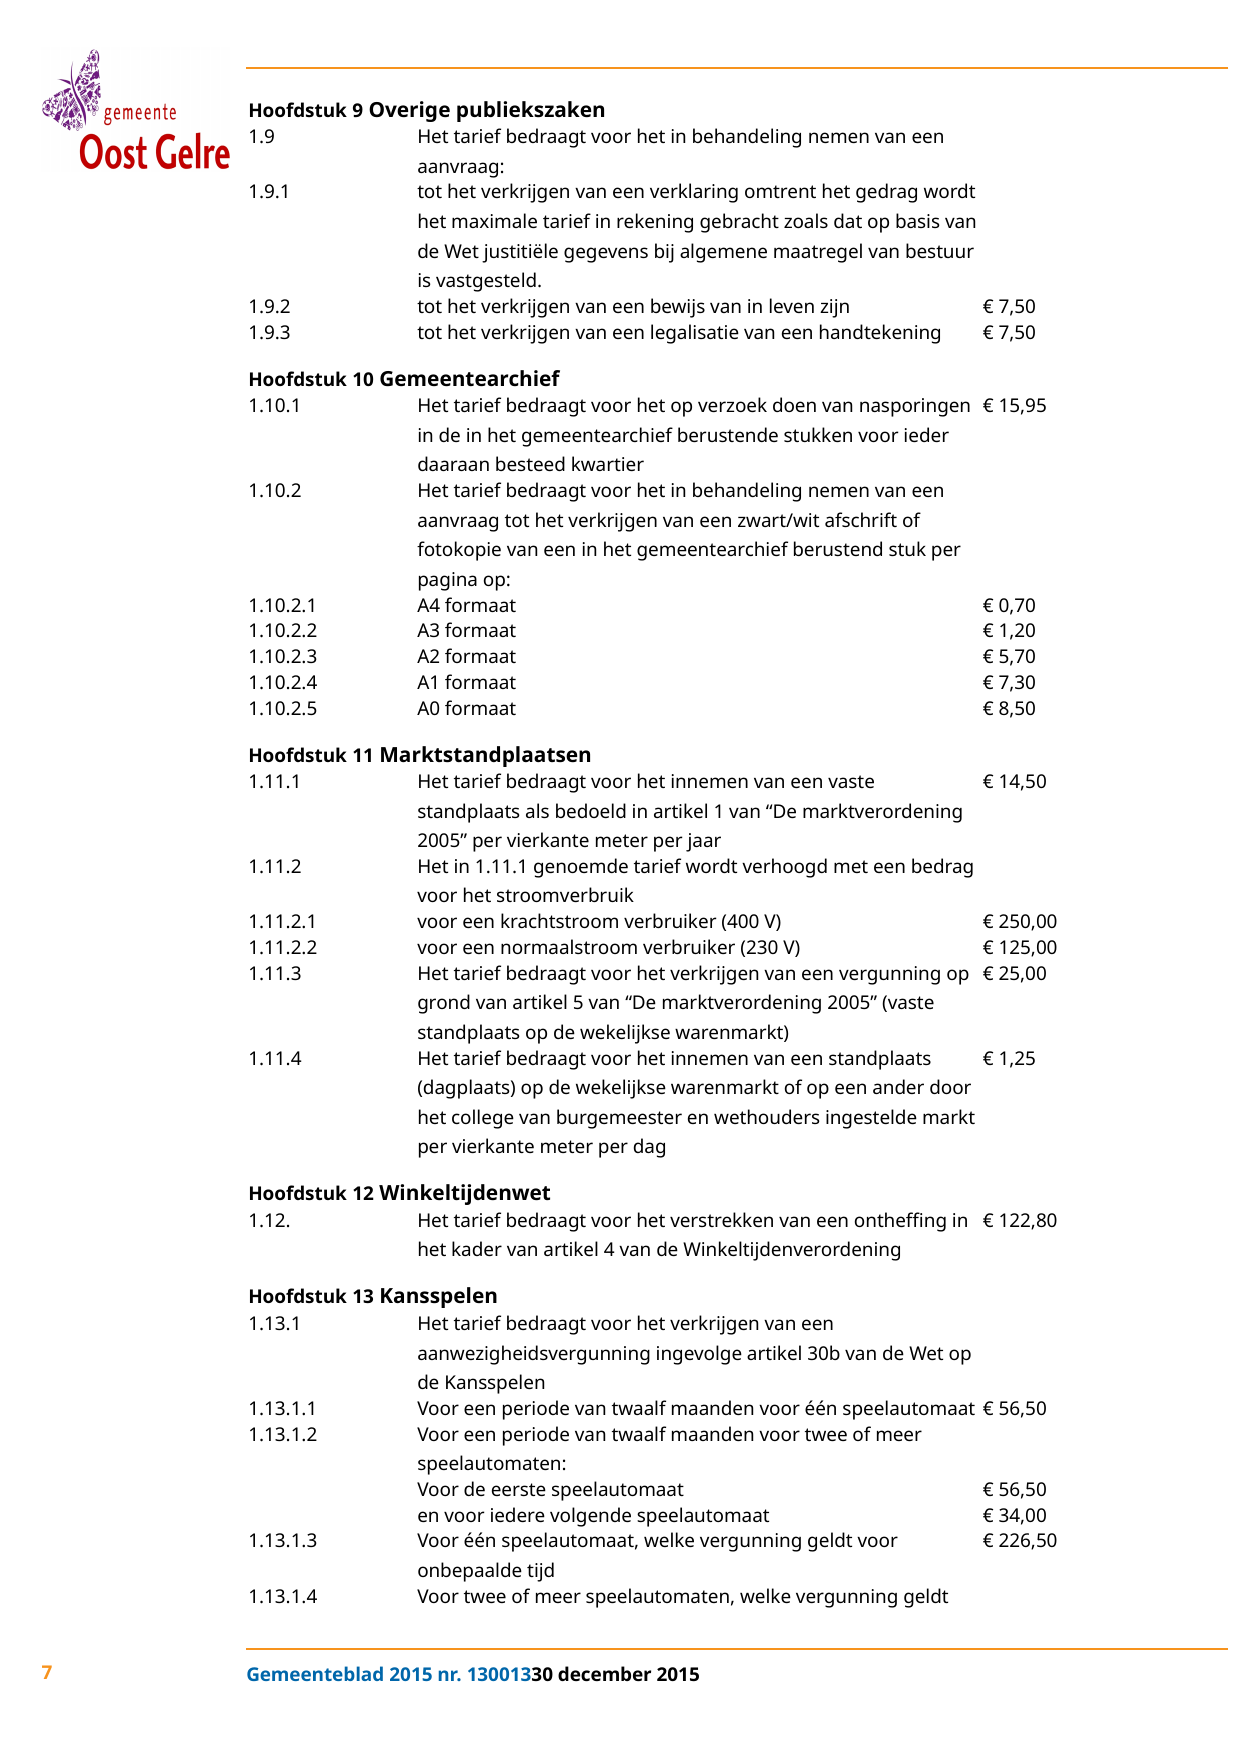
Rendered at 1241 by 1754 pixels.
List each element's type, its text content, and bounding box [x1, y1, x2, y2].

table_cell € 56,50 [983, 1476, 1152, 1502]
table_cell € 7,50 [983, 319, 1152, 344]
table_header Het tarief bedraagt voor het in behandeling nemen van een aanvraag: [417, 123, 983, 179]
table_cell € 7,50 [983, 293, 1152, 319]
table_cell tot het verkrijgen van een bewijs van in leven zijn [417, 293, 983, 319]
text Hoofdstuk 9 Overige publiekszaken [248, 95, 1152, 123]
table_cell € 56,50 [983, 1395, 1152, 1421]
table_cell Het tarief bedraagt voor het innemen van een standplaats (dagplaats) op de wekelijkse warenmarkt of op een ander door het college van burgemeester en wethouders ingestelde markt per vierkante meter per dag [417, 1045, 983, 1159]
table_cell [248, 1502, 417, 1528]
table_cell € 1,20 [983, 618, 1152, 643]
table_cell € 25,00 [983, 960, 1152, 1045]
table_cell en voor iedere volgende speelautomaat [417, 1502, 983, 1528]
table_cell 1.10.2.1 [248, 592, 417, 617]
table_cell 1.11.2.1 [248, 909, 417, 934]
table_cell A3 formaat [417, 618, 983, 643]
table_cell 1.11.2.2 [248, 934, 417, 960]
table_cell voor een krachtstroom verbruiker (400 V) [417, 909, 983, 934]
table_cell € 0,70 [983, 592, 1152, 617]
text Hoofdstuk 12 Winkeltijdenwet [248, 1178, 1152, 1207]
picture [41, 47, 231, 172]
table_cell 1.10.2 [248, 477, 417, 592]
table_cell € 7,30 [983, 669, 1152, 695]
table_cell Voor een periode van twaalf maanden voor twee of meer speelautomaten: [417, 1421, 983, 1476]
text Hoofdstuk 13 Kansspelen [248, 1282, 1152, 1310]
table_cell [983, 1583, 1152, 1609]
table_header Het tarief bedraagt voor het verkrijgen van een aanwezigheidsvergunning ingevolge artikel 30b van de Wet op de Kansspelen [417, 1310, 983, 1395]
table_cell voor een normaalstroom verbruiker (230 V) [417, 934, 983, 960]
table_cell 1.13.1.3 [248, 1528, 417, 1583]
table_cell [983, 179, 1152, 293]
table_header 1.10.1 [248, 393, 417, 477]
table_cell € 226,50 [983, 1528, 1152, 1583]
text Hoofdstuk 11 Marktstandplaatsen [248, 740, 1152, 768]
table_header 1.11.1 [248, 768, 417, 853]
table_cell [983, 477, 1152, 592]
table_header € 122,80 [983, 1207, 1152, 1262]
table_cell 1.10.2.3 [248, 643, 417, 669]
table_cell € 8,50 [983, 695, 1152, 720]
table_cell 1.10.2.4 [248, 669, 417, 695]
table_cell € 125,00 [983, 934, 1152, 960]
table_cell 1.9.1 [248, 179, 417, 293]
table_cell A1 formaat [417, 669, 983, 695]
table_header [983, 1310, 1152, 1395]
table_cell Het in 1.11.1 genoemde tarief wordt verhoogd met een bedrag voor het stroomverbruik [417, 853, 983, 908]
table_cell Het tarief bedraagt voor het verkrijgen van een vergunning op grond van artikel 5 van “De marktverordening 2005” (vaste standplaats op de wekelijkse warenmarkt) [417, 960, 983, 1045]
table_cell 1.9.2 [248, 293, 417, 319]
table_header € 15,95 [983, 393, 1152, 477]
text Hoofdstuk 10 Gemeentearchief [248, 364, 1152, 392]
table_cell Het tarief bedraagt voor het in behandeling nemen van een aanvraag tot het verkrijgen van een zwart/wit afschrift of fotokopie van een in het gemeentearchief berustend stuk per pagina op: [417, 477, 983, 592]
table_header Het tarief bedraagt voor het op verzoek doen van nasporingen in de in het gemeentearchief berustende stukken voor ieder daaraan besteed kwartier [417, 393, 983, 477]
table_header 1.13.1 [248, 1310, 417, 1395]
table_cell Voor één speelautomaat, welke vergunning geldt voor onbepaalde tijd [417, 1528, 983, 1583]
table_header € 14,50 [983, 768, 1152, 853]
table_cell 1.13.1.1 [248, 1395, 417, 1421]
table_cell Voor een periode van twaalf maanden voor één speelautomaat [417, 1395, 983, 1421]
table_header Het tarief bedraagt voor het innemen van een vaste standplaats als bedoeld in artikel 1 van “De marktverordening 2005” per vierkante meter per jaar [417, 768, 983, 853]
table_header 1.12. [248, 1207, 417, 1262]
table_cell tot het verkrijgen van een legalisatie van een handtekening [417, 319, 983, 344]
table_cell [248, 1476, 417, 1502]
table_cell € 5,70 [983, 643, 1152, 669]
table_cell tot het verkrijgen van een verklaring omtrent het gedrag wordt het maximale tarief in rekening gebracht zoals dat op basis van de Wet justitiële gegevens bij algemene maatregel van bestuur is vastgesteld. [417, 179, 983, 293]
table_cell € 250,00 [983, 909, 1152, 934]
table_cell 1.13.1.4 [248, 1583, 417, 1609]
table_cell [983, 1421, 1152, 1476]
table_cell 1.11.2 [248, 853, 417, 908]
table_cell 1.9.3 [248, 319, 417, 344]
table_cell A2 formaat [417, 643, 983, 669]
table_header 1.9 [248, 123, 417, 179]
table_cell 1.13.1.2 [248, 1421, 417, 1476]
table_cell 1.11.3 [248, 960, 417, 1045]
table_cell 1.10.2.2 [248, 618, 417, 643]
table_cell 1.11.4 [248, 1045, 417, 1159]
table_header Het tarief bedraagt voor het verstrekken van een ontheffing in het kader van artikel 4 van de Winkeltijdenverordening [417, 1207, 983, 1262]
table_cell Voor de eerste speelautomaat [417, 1476, 983, 1502]
table_cell Voor twee of meer speelautomaten, welke vergunning geldt [417, 1583, 983, 1609]
table_cell A0 formaat [417, 695, 983, 720]
table_cell 1.10.2.5 [248, 695, 417, 720]
table_cell € 34,00 [983, 1502, 1152, 1528]
table_cell € 1,25 [983, 1045, 1152, 1159]
table_cell [983, 853, 1152, 908]
table_cell A4 formaat [417, 592, 983, 617]
table_header [983, 123, 1152, 179]
